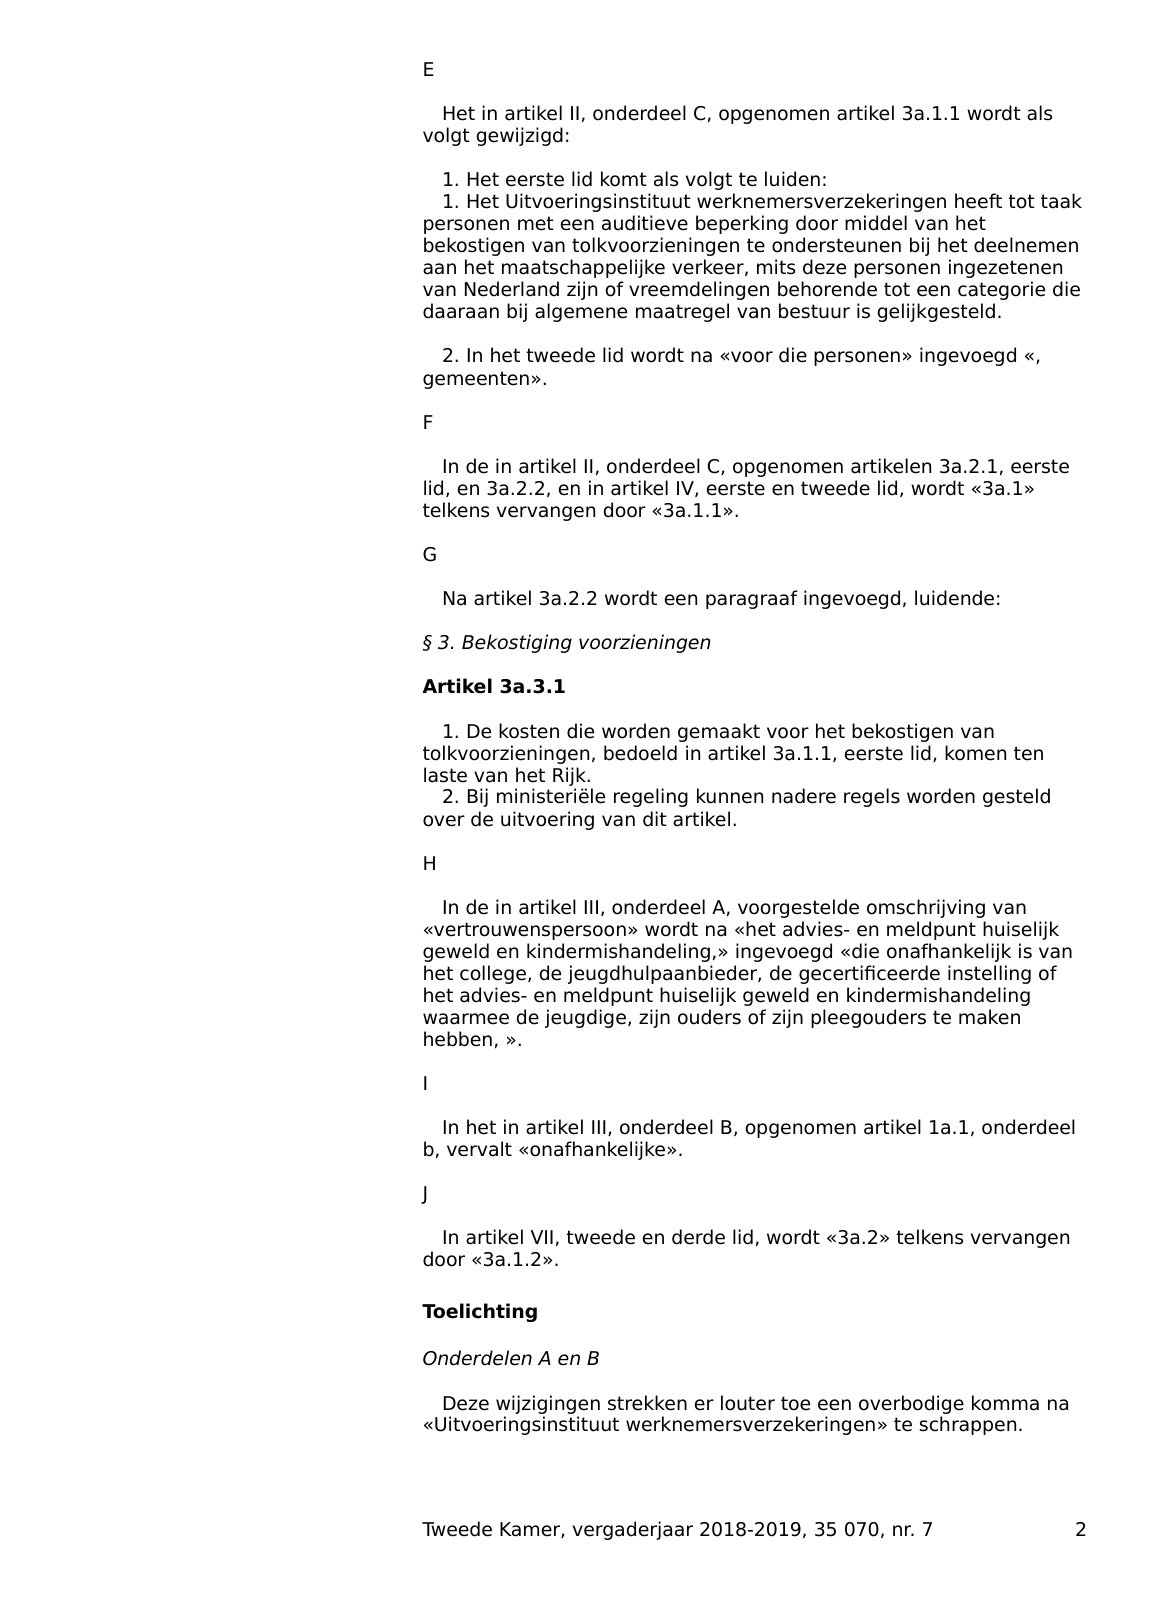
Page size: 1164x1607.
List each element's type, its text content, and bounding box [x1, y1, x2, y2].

subtitle Artikel 3a.3.1 [422, 676, 1087, 698]
text In de in artikel II, onderdeel C, opgenomen artikelen 3a.2.1, eerste lid, en 3a.2.2, en in artikel IV, eerste en tweede lid, wordt «3a.1» telkens vervangen door «3a.1.1». [422, 456, 1087, 522]
text In de in artikel III, onderdeel A, voorgestelde omschrijving van «vertrouwenspersoon» wordt na «het advies- en meldpunt huiselijk geweld en kindermishandeling,» ingevoegd «die onafhankelijk is van het college, de jeugdhulpaanbieder, de gecertificeerde instelling of het advies- en meldpunt huiselijk geweld en kindermishandeling waarmee de jeugdige, zijn ouders of zijn pleegouders te maken hebben, ». [422, 897, 1087, 1051]
text 1. De kosten die worden gemaakt voor het bekostigen van tolkvoorzieningen, bedoeld in artikel 3a.1.1, eerste lid, komen ten laste van het Rijk. [422, 721, 1087, 786]
text Na artikel 3a.2.2 wordt een paragraaf ingevoegd, luidende: [422, 588, 1087, 610]
subtitle § 3. Bekostiging voorzieningen [422, 632, 1087, 654]
text Deze wijzigingen strekken er louter toe een overbodige komma na «Uitvoeringsinstituut werknemersverzekeringen» te schrappen. [422, 1392, 1087, 1436]
subtitle H [422, 853, 1087, 874]
subtitle F [422, 412, 1087, 433]
subtitle I [422, 1073, 1087, 1095]
subtitle J [422, 1183, 1087, 1205]
text 1. Het eerste lid komt als volgt te luiden: [422, 169, 1087, 191]
text 2. Bij ministeriële regeling kunnen nadere regels worden gesteld over de uitvoering van dit artikel. [422, 786, 1087, 830]
text Het in artikel II, onderdeel C, opgenomen artikel 3a.1.1 wordt als volgt gewijzigd: [422, 103, 1087, 147]
text 2. In het tweede lid wordt na «voor die personen» ingevoegd «, gemeenten». [422, 345, 1087, 389]
subtitle Toelichting [422, 1301, 1087, 1323]
subtitle G [422, 544, 1087, 566]
text In artikel VII, tweede en derde lid, wordt «3a.2» telkens vervangen door «3a.1.2». [422, 1227, 1087, 1271]
text In het in artikel III, onderdeel B, opgenomen artikel 1a.1, onderdeel b, vervalt «onafhankelijke». [422, 1117, 1087, 1161]
text 1. Het Uitvoeringsinstituut werknemersverzekeringen heeft tot taak personen met een auditieve beperking door middel van het bekostigen van tolkvoorzieningen te ondersteunen bij het deelnemen aan het maatschappelijke verkeer, mits deze personen ingezetenen van Nederland zijn of vreemdelingen behorende tot een categorie die daaraan bij algemene maatregel van bestuur is gelijkgesteld. [422, 191, 1087, 323]
subtitle Onderdelen A en B [422, 1348, 1087, 1370]
subtitle E [422, 59, 1087, 81]
